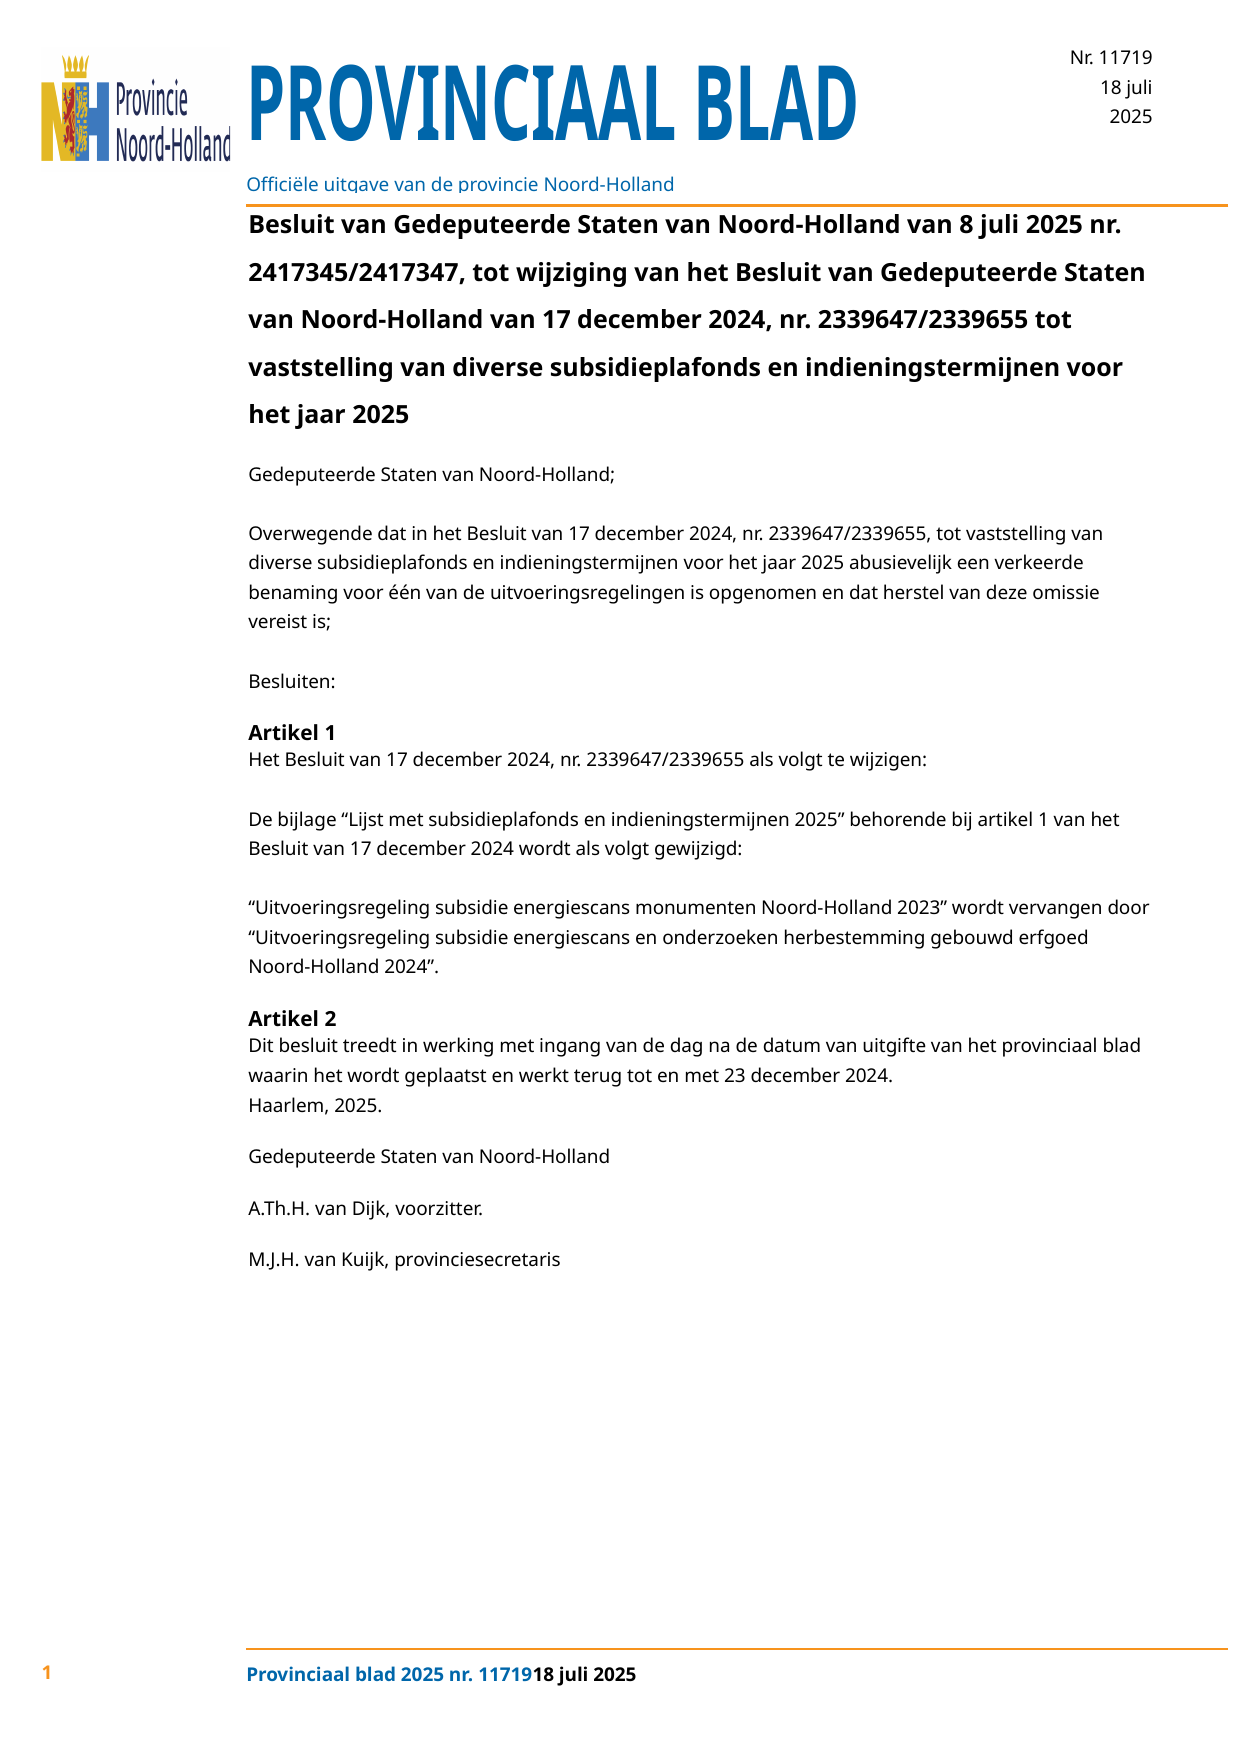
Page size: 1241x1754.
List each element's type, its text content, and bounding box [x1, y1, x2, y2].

text Dit besluit treedt in werking met ingang van de dag na de datum van uitgifte van het provinciaal blad waarin het wordt geplaatst en werkt terug tot en met 23 december 2024. [248, 1033, 1152, 1088]
text Overwegende dat in het Besluit van 17 december 2024, nr. 2339647/2339655, tot vaststelling van diverse subsidieplafonds en indieningstermijnen voor het jaar 2025 abusievelijk een verkeerde benaming voor één van de uitvoeringsregelingen is opgenomen en dat herstel van deze omissie vereist is; [248, 520, 1152, 634]
text Artikel 2 [248, 1004, 1152, 1033]
text M.J.H. van Kuijk, provinciesecretaris [248, 1246, 1152, 1272]
text Artikel 1 [248, 718, 1152, 747]
text Het Besluit van 17 december 2024, nr. 2339647/2339655 als volgt te wijzigen: [248, 747, 1152, 772]
text “Uitvoeringsregeling subsidie energiescans monumenten Noord-Holland 2023” wordt vervangen door “Uitvoeringsregeling subsidie energiescans en onderzoeken herbestemming gebouwd erfgoed Noord-Holland 2024”. [248, 894, 1152, 979]
text De bijlage “Lijst met subsidieplafonds en indieningstermijnen 2025” behorende bij artikel 1 van het Besluit van 17 december 2024 wordt als volgt gewijzigd: [248, 806, 1152, 861]
text Besluit van Gedeputeerde Staten van Noord-Holland van 8 juli 2025 nr. 2417345/2417347, tot wijziging van het Besluit van Gedeputeerde Staten van Noord-Holland van 17 december 2024, nr. 2339647/2339655 tot vaststelling van diverse subsidieplafonds en indieningstermijnen voor het jaar 2025 [248, 207, 1152, 431]
picture [41, 47, 231, 172]
text Besluiten: [248, 668, 1152, 693]
text Gedeputeerde Staten van Noord-Holland; [248, 461, 1152, 486]
text Haarlem, 2025. [248, 1092, 1152, 1117]
text Gedeputeerde Staten van Noord-Holland [248, 1143, 1152, 1169]
text A.Th.H. van Dijk, voorzitter. [248, 1195, 1152, 1220]
